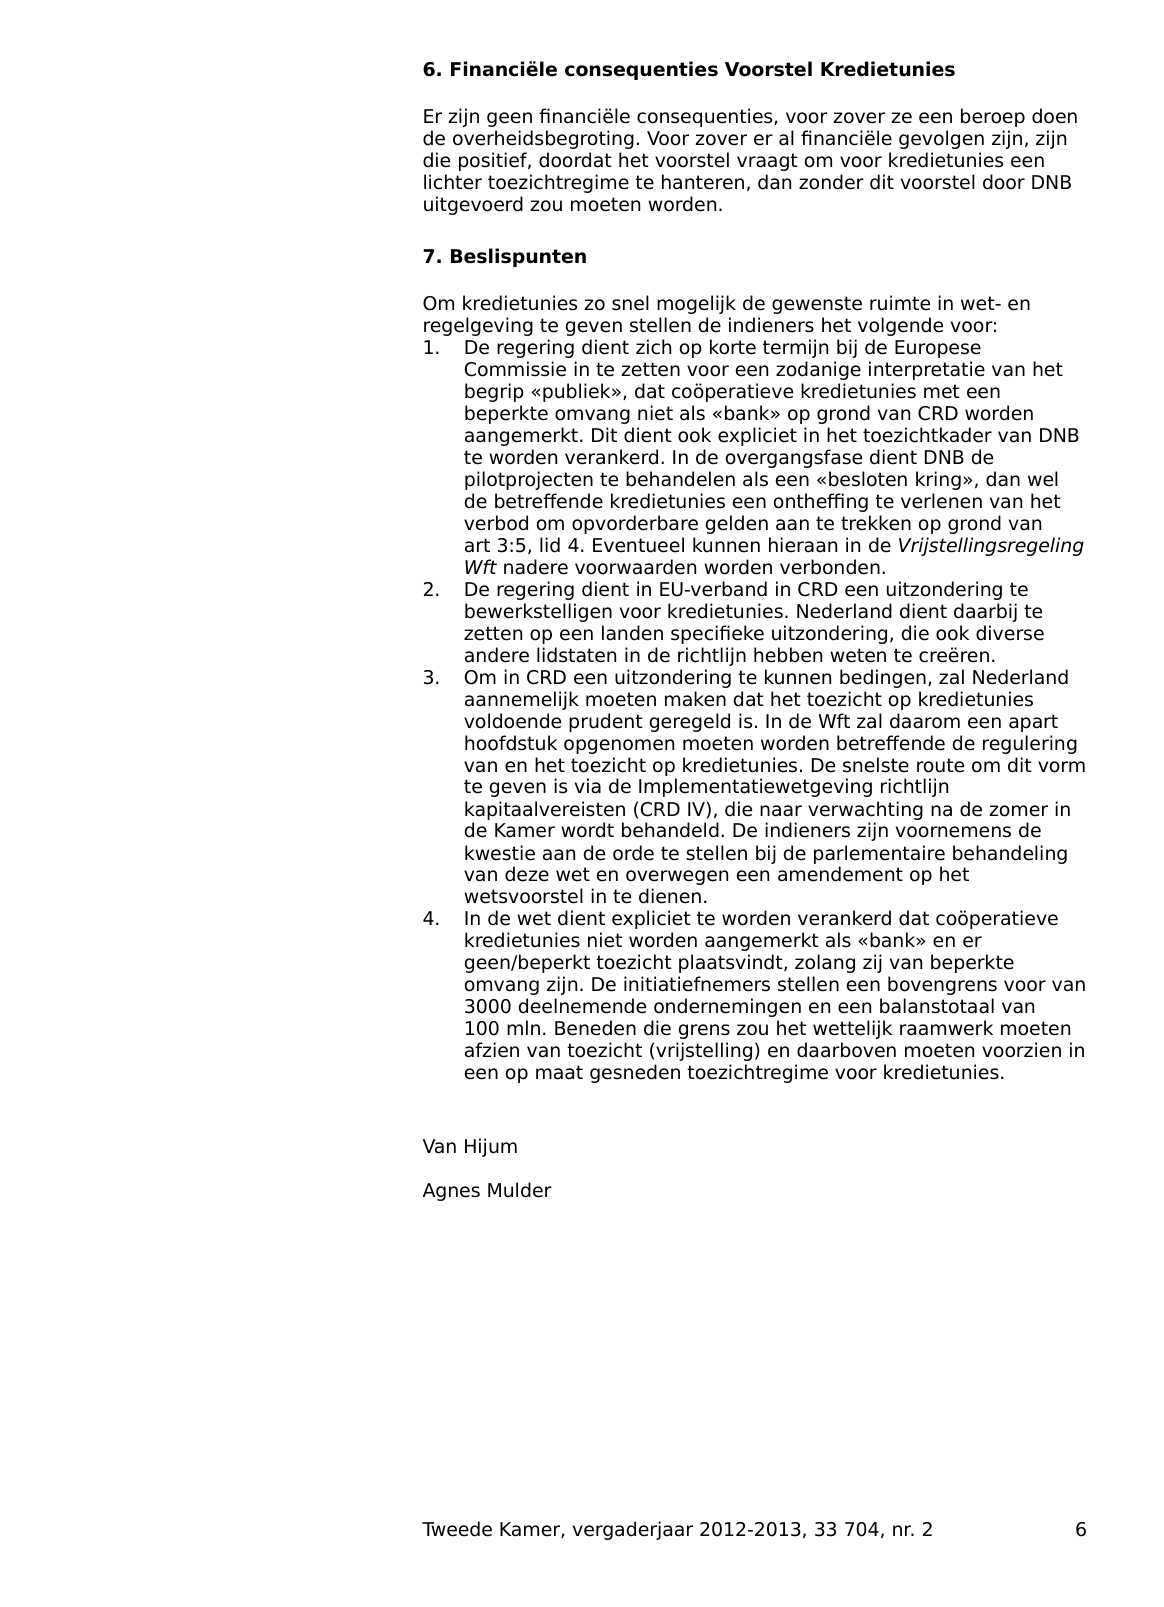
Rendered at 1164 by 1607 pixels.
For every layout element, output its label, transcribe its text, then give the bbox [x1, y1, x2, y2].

text 3. Om in CRD een uitzondering te kunnen bedingen, zal Nederland aannemelijk moeten maken dat het toezicht op kredietunies voldoende prudent geregeld is. In de Wft zal daarom een apart hoofdstuk opgenomen moeten worden betreffende de regulering van en het toezicht op kredietunies. De snelste route om dit vorm te geven is via de Implementatiewetgeving richtlijn kapitaalvereisten (CRD IV), die naar verwachting na de zomer in de Kamer wordt behandeld. De indieners zijn voornemens de kwestie aan de orde te stellen bij de parlementaire behandeling van deze wet en overwegen een amendement op het wetsvoorstel in te dienen. [422, 667, 1087, 908]
text 4. In de wet dient expliciet te worden verankerd dat coöperatieve kredietunies niet worden aangemerkt als «bank» en er geen/beperkt toezicht plaatsvindt, zolang zij van beperkte omvang zijn. De initiatiefnemers stellen een bovengrens voor van 3000 deelnemende ondernemingen en een balanstotaal van 100 mln. Beneden die grens zou het wettelijk raamwerk moeten afzien van toezicht (vrijstelling) en daarboven moeten voorzien in een op maat gesneden toezichtregime voor kredietunies. [422, 908, 1087, 1084]
text Er zijn geen financiële consequenties, voor zover ze een beroep doen de overheidsbegroting. Voor zover er al financiële gevolgen zijn, zijn die positief, doordat het voorstel vraagt om voor kredietunies een lichter toezichtregime te hanteren, dan zonder dit voorstel door DNB uitgevoerd zou moeten worden. [422, 106, 1087, 216]
subtitle 6. Financiële consequenties Voorstel Kredietunies [422, 59, 1087, 81]
subtitle 7. Beslispunten [422, 246, 1087, 268]
text Om kredietunies zo snel mogelijk de gewenste ruimte in wet- en regelgeving te geven stellen de indieners het volgende voor: [422, 293, 1087, 337]
text 1. De regering dient zich op korte termijn bij de Europese Commissie in te zetten voor een zodanige interpretatie van het begrip «publiek», dat coöperatieve kredietunies met een beperkte omvang niet als «bank» op grond van CRD worden aangemerkt. Dit dient ook expliciet in het toezichtkader van DNB te worden verankerd. In de overgangsfase dient DNB de pilotprojecten te behandelen als een «besloten kring», dan wel de betreffende kredietunies een ontheffing te verlenen van het verbod om opvorderbare gelden aan te trekken op grond van art 3:5, lid 4. Eventueel kunnen hieraan in de Vrijstellingsregeling Wft nadere voorwaarden worden verbonden. [422, 337, 1087, 579]
text 2. De regering dient in EU-verband in CRD een uitzondering te bewerkstelligen voor kredietunies. Nederland dient daarbij te zetten op een landen specifieke uitzondering, die ook diverse andere lidstaten in de richtlijn hebben weten te creëren. [422, 579, 1087, 667]
text Van Hijum Agnes Mulder [422, 1114, 1087, 1202]
